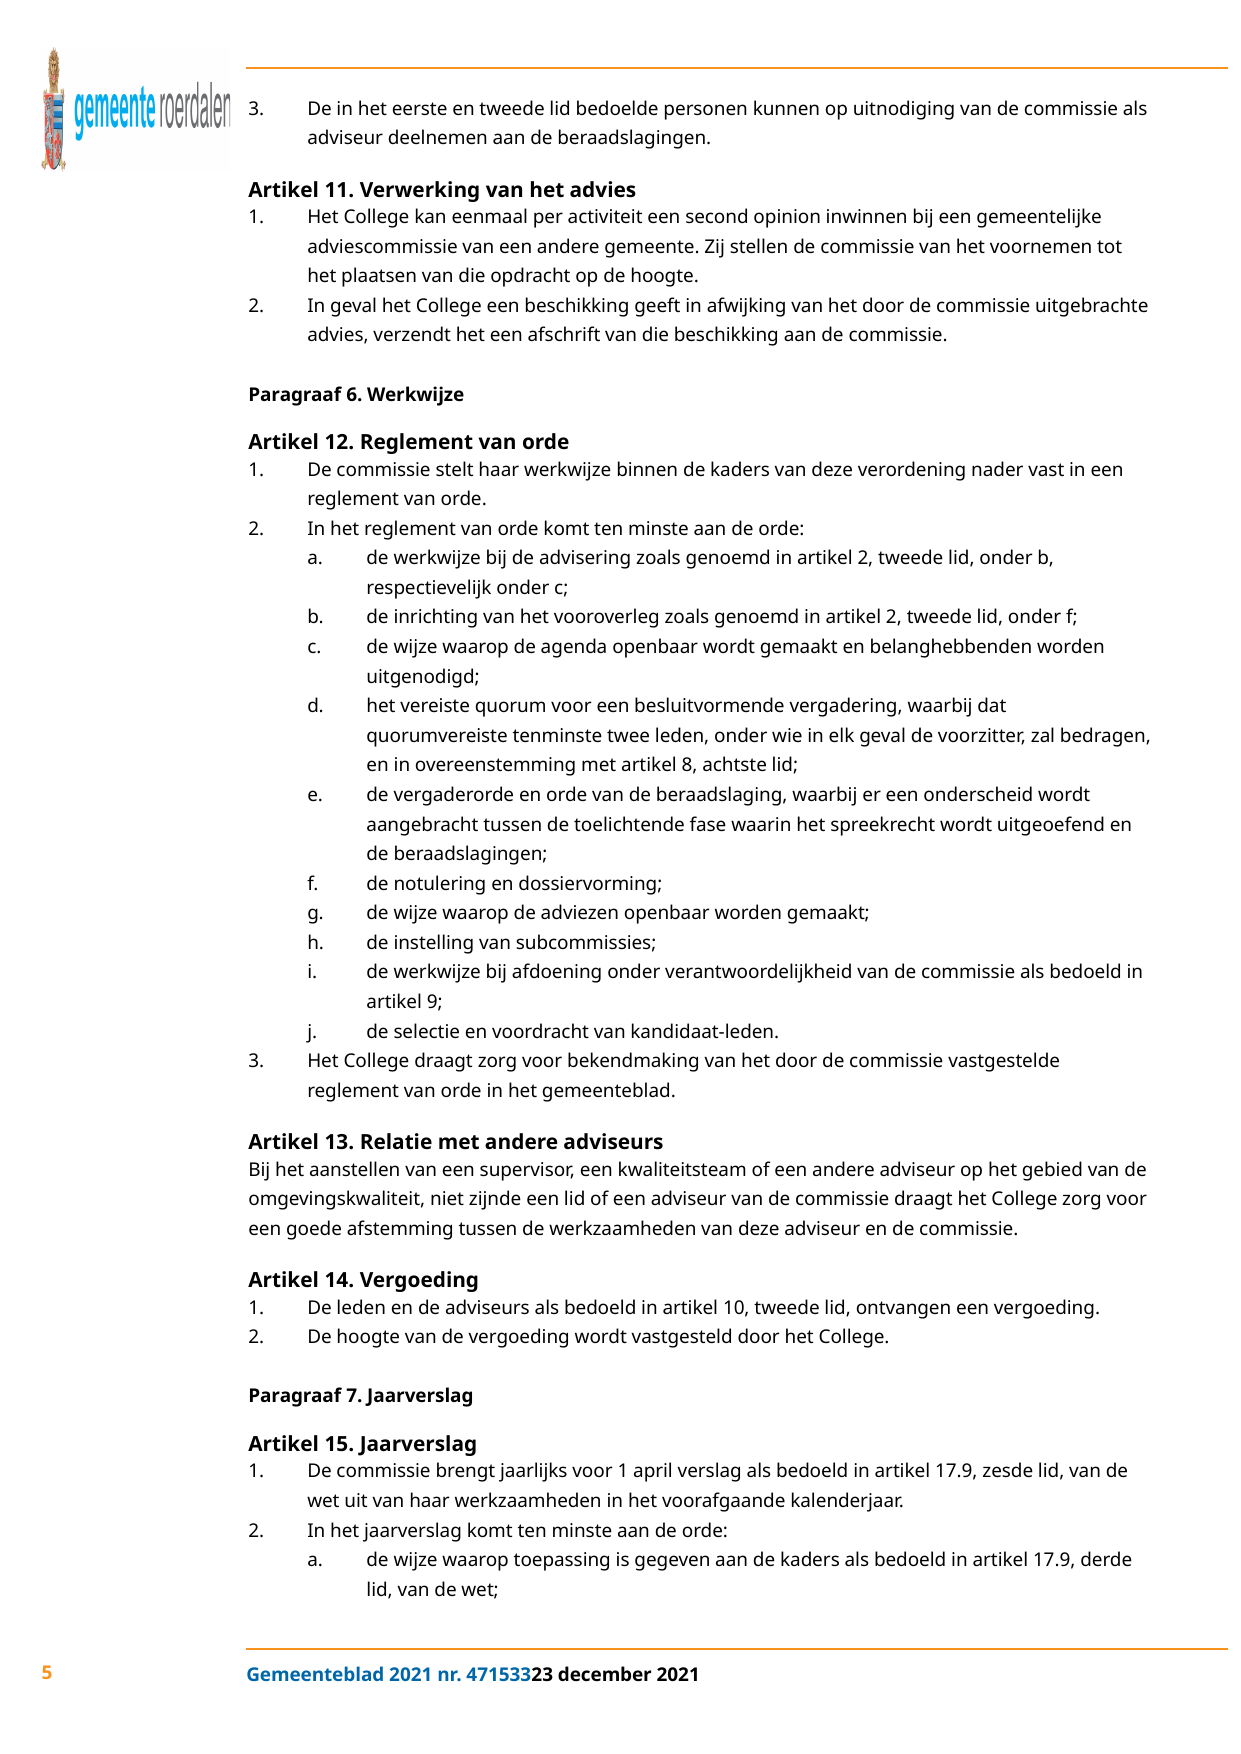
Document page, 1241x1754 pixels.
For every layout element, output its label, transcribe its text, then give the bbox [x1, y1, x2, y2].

list de wijze waarop toepassing is gegeven aan de kaders als bedoeld in artikel 17.9, derde lid, van de wet; [307, 1546, 1152, 1602]
text Artikel 15. Jaarverslag [248, 1429, 1152, 1458]
list Het College kan eenmaal per activiteit een second opinion inwinnen bij een gemeentelijke adviescommissie van een andere gemeente. Zij stellen de commissie van het voornemen tot het plaatsen van die opdracht op de hoogte. [248, 203, 1152, 288]
list het vereiste quorum voor een besluitvormende vergadering, waarbij dat quorumvereiste tenminste twee leden, onder wie in elk geval de voorzitter, zal bedragen, en in overeenstemming met artikel 8, achtste lid; [307, 692, 1152, 777]
list De leden en de adviseurs als bedoeld in artikel 10, tweede lid, ontvangen een vergoeding. [248, 1294, 1152, 1319]
text Artikel 14. Vergoeding [248, 1265, 1152, 1294]
list In het reglement van orde komt ten minste aan de orde: [248, 515, 1152, 541]
list de selectie en voordracht van kandidaat-leden. [307, 1018, 1152, 1043]
list De commissie stelt haar werkwijze binnen de kaders van deze verordening nader vast in een reglement van orde. [248, 456, 1152, 511]
list De commissie brengt jaarlijks voor 1 april verslag als bedoeld in artikel 17.9, zesde lid, van de wet uit van haar werkzaamheden in het voorafgaande kalenderjaar. [248, 1458, 1152, 1513]
list de werkwijze bij de advisering zoals genoemd in artikel 2, tweede lid, onder b, respectievelijk onder c; [307, 544, 1152, 600]
list De in het eerste en tweede lid bedoelde personen kunnen op uitnodiging van de commissie als adviseur deelnemen aan de beraadslagingen. [248, 95, 1152, 150]
list de werkwijze bij afdoening onder verantwoordelijkheid van de commissie als bedoeld in artikel 9; [307, 959, 1152, 1014]
text Paragraaf 6. Werkwijze [248, 381, 1152, 406]
text Artikel 12. Reglement van orde [248, 427, 1152, 456]
text Bij het aanstellen van een supervisor, een kwaliteitsteam of een andere adviseur op het gebied van de omgevingskwaliteit, niet zijnde een lid of een adviseur van de commissie draagt het College zorg voor een goede afstemming tussen de werkzaamheden van deze adviseur en de commissie. [248, 1156, 1152, 1241]
list De hoogte van de vergoeding wordt vastgesteld door het College. [248, 1323, 1152, 1349]
list Het College draagt zorg voor bekendmaking van het door de commissie vastgestelde reglement van orde in het gemeenteblad. [248, 1047, 1152, 1103]
list In geval het College een beschikking geeft in afwijking van het door de commissie uitgebrachte advies, verzendt het een afschrift van die beschikking aan de commissie. [248, 292, 1152, 347]
list de wijze waarop de agenda openbaar wordt gemaakt en belanghebbenden worden uitgenodigd; [307, 633, 1152, 688]
text Artikel 13. Relatie met andere adviseurs [248, 1127, 1152, 1156]
list de wijze waarop de adviezen openbaar worden gemaakt; [307, 899, 1152, 925]
list de vergaderorde en orde van de beraadslaging, waarbij er een onderscheid wordt aangebracht tussen de toelichtende fase waarin het spreekrecht wordt uitgeoefend en de beraadslagingen; [307, 781, 1152, 866]
list In het jaarverslag komt ten minste aan de orde: [248, 1517, 1152, 1542]
list de notulering en dossiervorming; [307, 870, 1152, 896]
picture [41, 47, 231, 172]
list de instelling van subcommissies; [307, 929, 1152, 955]
text Paragraaf 7. Jaarverslag [248, 1383, 1152, 1408]
text Artikel 11. Verwerking van het advies [248, 175, 1152, 203]
list de inrichting van het vooroverleg zoals genoemd in artikel 2, tweede lid, onder f; [307, 604, 1152, 629]
